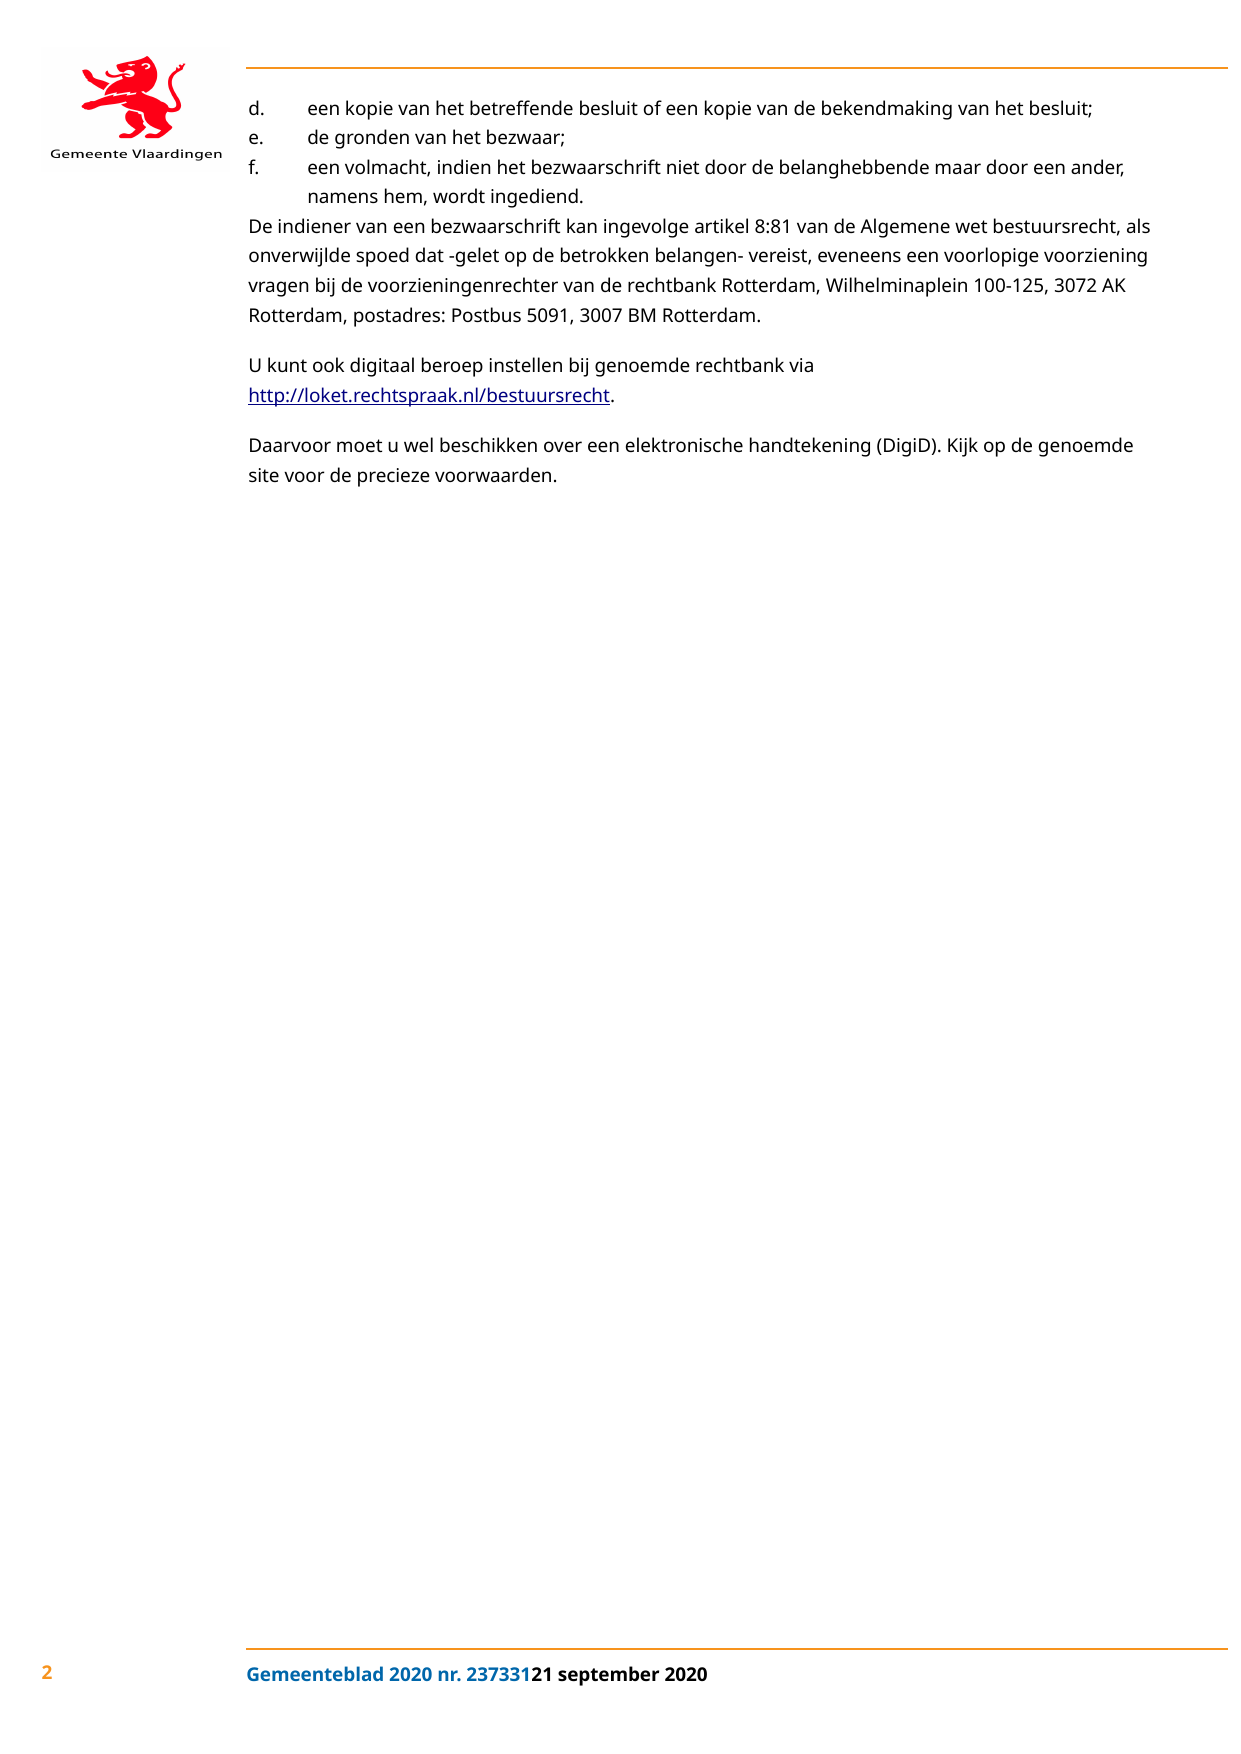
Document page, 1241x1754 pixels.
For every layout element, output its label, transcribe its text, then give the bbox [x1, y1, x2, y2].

list een kopie van het betreffende besluit of een kopie van de bekendmaking van het besluit; [248, 95, 1152, 121]
text Daarvoor moet u wel beschikken over een elektronische handtekening (DigiD). Kijk op de genoemde site voor de precieze voorwaarden. [248, 432, 1152, 488]
list de gronden van het bezwaar; [248, 124, 1152, 150]
text De indiener van een bezwaarschrift kan ingevolge artikel 8:81 van de Algemene wet bestuursrecht, als onverwijlde spoed dat -gelet op de betrokken belangen- vereist, eveneens een voorlopige voorziening vragen bij de voorzieningenrechter van de rechtbank Rotterdam, Wilhelminaplein 100-125, 3072 AK Rotterdam, postadres: Postbus 5091, 3007 BM Rotterdam. [248, 213, 1152, 328]
list een volmacht, indien het bezwaarschrift niet door de belanghebbende maar door een ander, namens hem, wordt ingediend. [248, 154, 1152, 209]
picture [41, 47, 231, 172]
text U kunt ook digitaal beroep instellen bij genoemde rechtbank via http://loket.rechtspraak.nl/bestuursrecht. [248, 352, 1152, 408]
